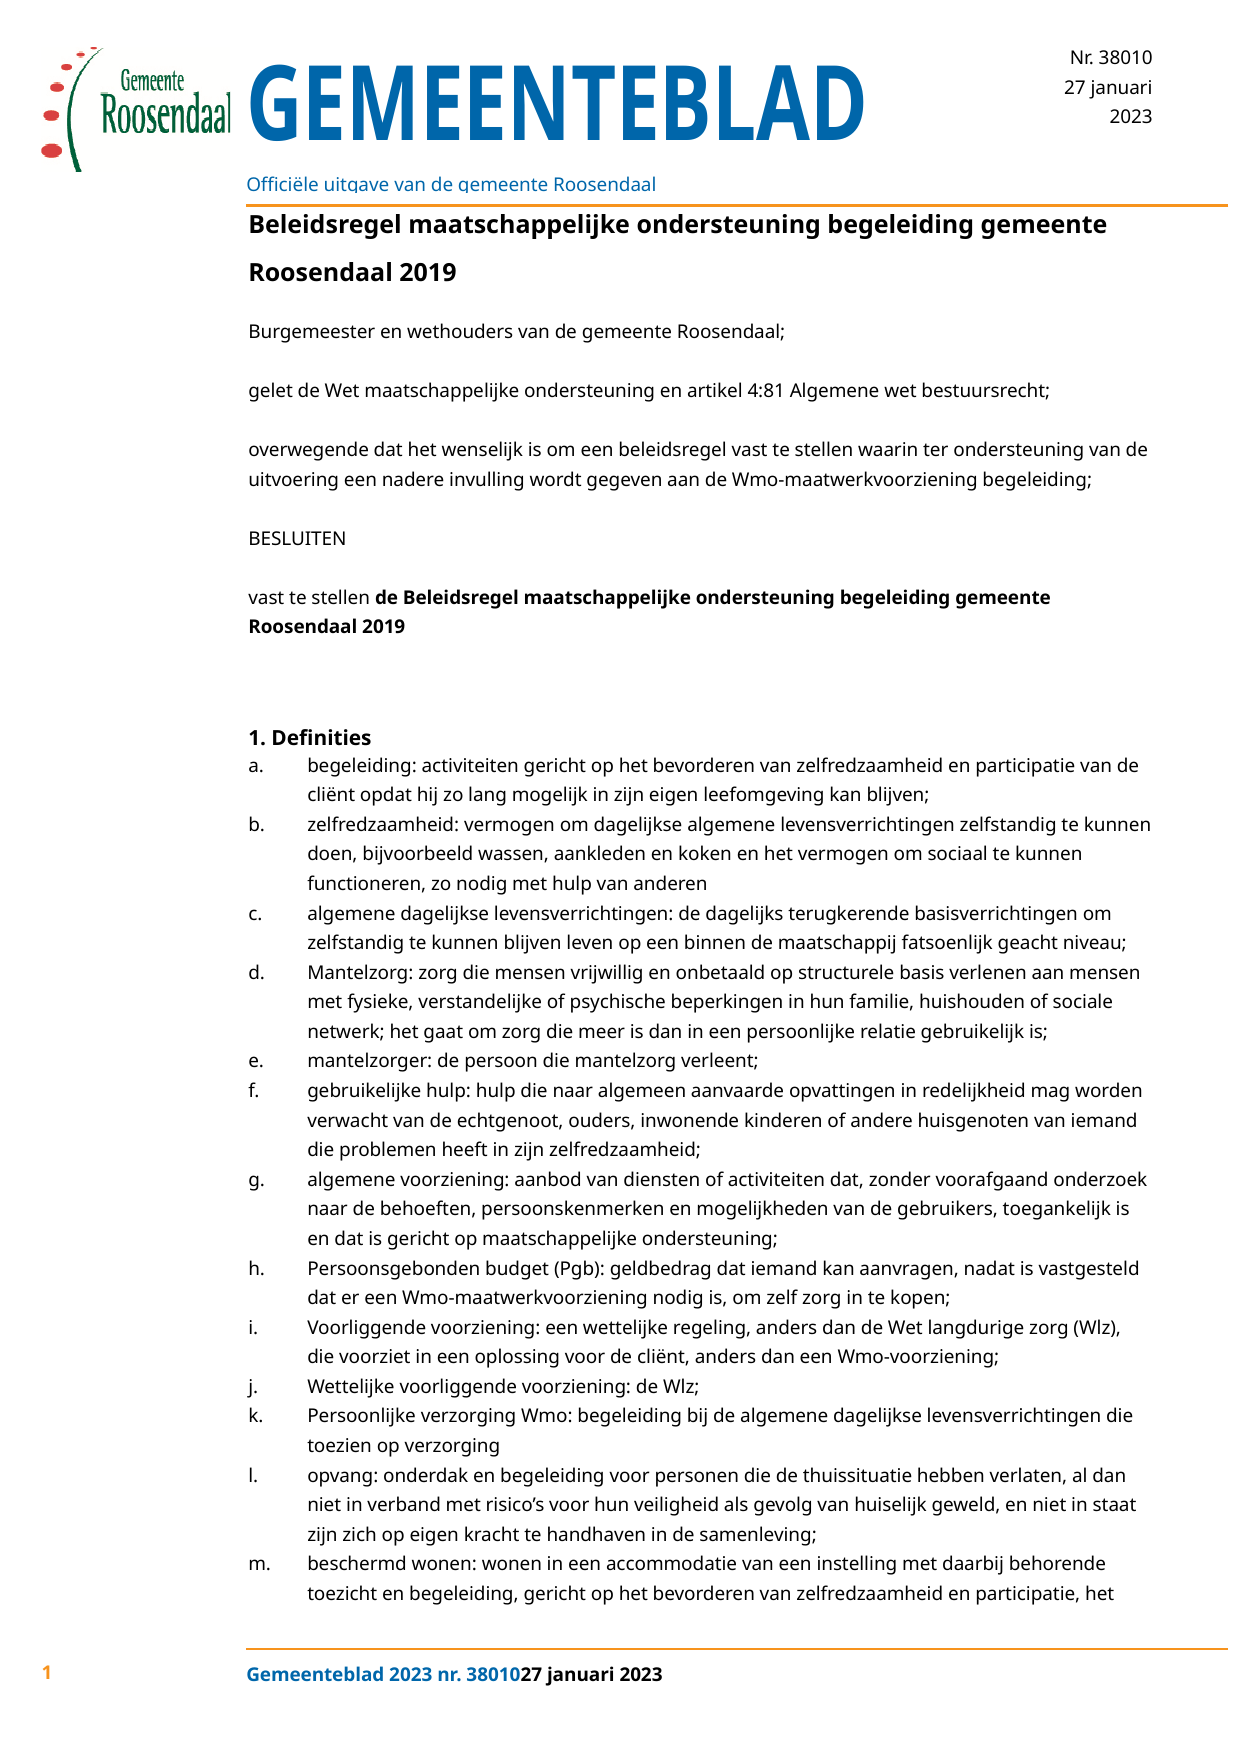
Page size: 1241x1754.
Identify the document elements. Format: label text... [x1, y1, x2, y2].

list algemene dagelijkse levensverrichtingen: de dagelijks terugkerende basisverrichtingen om zelfstandig te kunnen blijven leven op een binnen de maatschappij fatsoenlijk geacht niveau; [248, 900, 1152, 955]
list Persoonlijke verzorging Wmo: begeleiding bij de algemene dagelijkse levensverrichtingen die toezien op verzorging [248, 1403, 1152, 1458]
text gelet de Wet maatschappelijke ondersteuning en artikel 4:81 Algemene wet bestuursrecht; [248, 377, 1152, 403]
list Persoonsgebonden budget (Pgb): geldbedrag dat iemand kan aanvragen, nadat is vastgesteld dat er een Wmo-maatwerkvoorziening nodig is, om zelf zorg in te kopen; [248, 1255, 1152, 1310]
list beschermd wonen: wonen in een accommodatie van een instelling met daarbij behorende toezicht en begeleiding, gericht op het bevorderen van zelfredzaamheid en participatie, het [248, 1551, 1152, 1606]
text Beleidsregel maatschappelijke ondersteuning begeleiding gemeente Roosendaal 2019 [248, 207, 1152, 288]
list mantelzorger: de persoon die mantelzorg verleent; [248, 1048, 1152, 1073]
list begeleiding: activiteiten gericht op het bevorderen van zelfredzaamheid en participatie van de cliënt opdat hij zo lang mogelijk in zijn eigen leefomgeving kan blijven; [248, 752, 1152, 807]
text Burgemeester en wethouders van de gemeente Roosendaal; [248, 318, 1152, 344]
list opvang: onderdak en begeleiding voor personen die de thuissituatie hebben verlaten, al dan niet in verband met risico’s voor hun veiligheid als gevolg van huiselijk geweld, en niet in staat zijn zich op eigen kracht te handhaven in de samenleving; [248, 1462, 1152, 1547]
text overwegende dat het wenselijk is om een beleidsregel vast te stellen waarin ter ondersteuning van de uitvoering een nadere invulling wordt gegeven aan de Wmo-maatwerkvoorziening begeleiding; [248, 436, 1152, 492]
list Voorliggende voorziening: een wettelijke regeling, anders dan de Wet langdurige zorg (Wlz), die voorziet in een oplossing voor de cliënt, anders dan een Wmo-voorziening; [248, 1314, 1152, 1369]
text 1. Definities [248, 723, 1152, 752]
list algemene voorziening: aanbod van diensten of activiteiten dat, zonder voorafgaand onderzoek naar de behoeften, persoonskenmerken en mogelijkheden van de gebruikers, toegankelijk is en dat is gericht op maatschappelijke ondersteuning; [248, 1166, 1152, 1251]
text BESLUITEN [248, 525, 1152, 551]
list Wettelijke voorliggende voorziening: de Wlz; [248, 1373, 1152, 1399]
picture [41, 47, 231, 172]
list gebruikelijke hulp: hulp die naar algemeen aanvaarde opvattingen in redelijkheid mag worden verwacht van de echtgenoot, ouders, inwonende kinderen of andere huisgenoten van iemand die problemen heeft in zijn zelfredzaamheid; [248, 1077, 1152, 1162]
list zelfredzaamheid: vermogen om dagelijkse algemene levensverrichtingen zelfstandig te kunnen doen, bijvoorbeeld wassen, aankleden en koken en het vermogen om sociaal te kunnen functioneren, zo nodig met hulp van anderen [248, 811, 1152, 896]
text vast te stellen de Beleidsregel maatschappelijke ondersteuning begeleiding gemeente Roosendaal 2019 [248, 584, 1152, 639]
list Mantelzorg: zorg die mensen vrijwillig en onbetaald op structurele basis verlenen aan mensen met fysieke, verstandelijke of psychische beperkingen in hun familie, huishouden of sociale netwerk; het gaat om zorg die meer is dan in een persoonlijke relatie gebruikelijk is; [248, 959, 1152, 1044]
